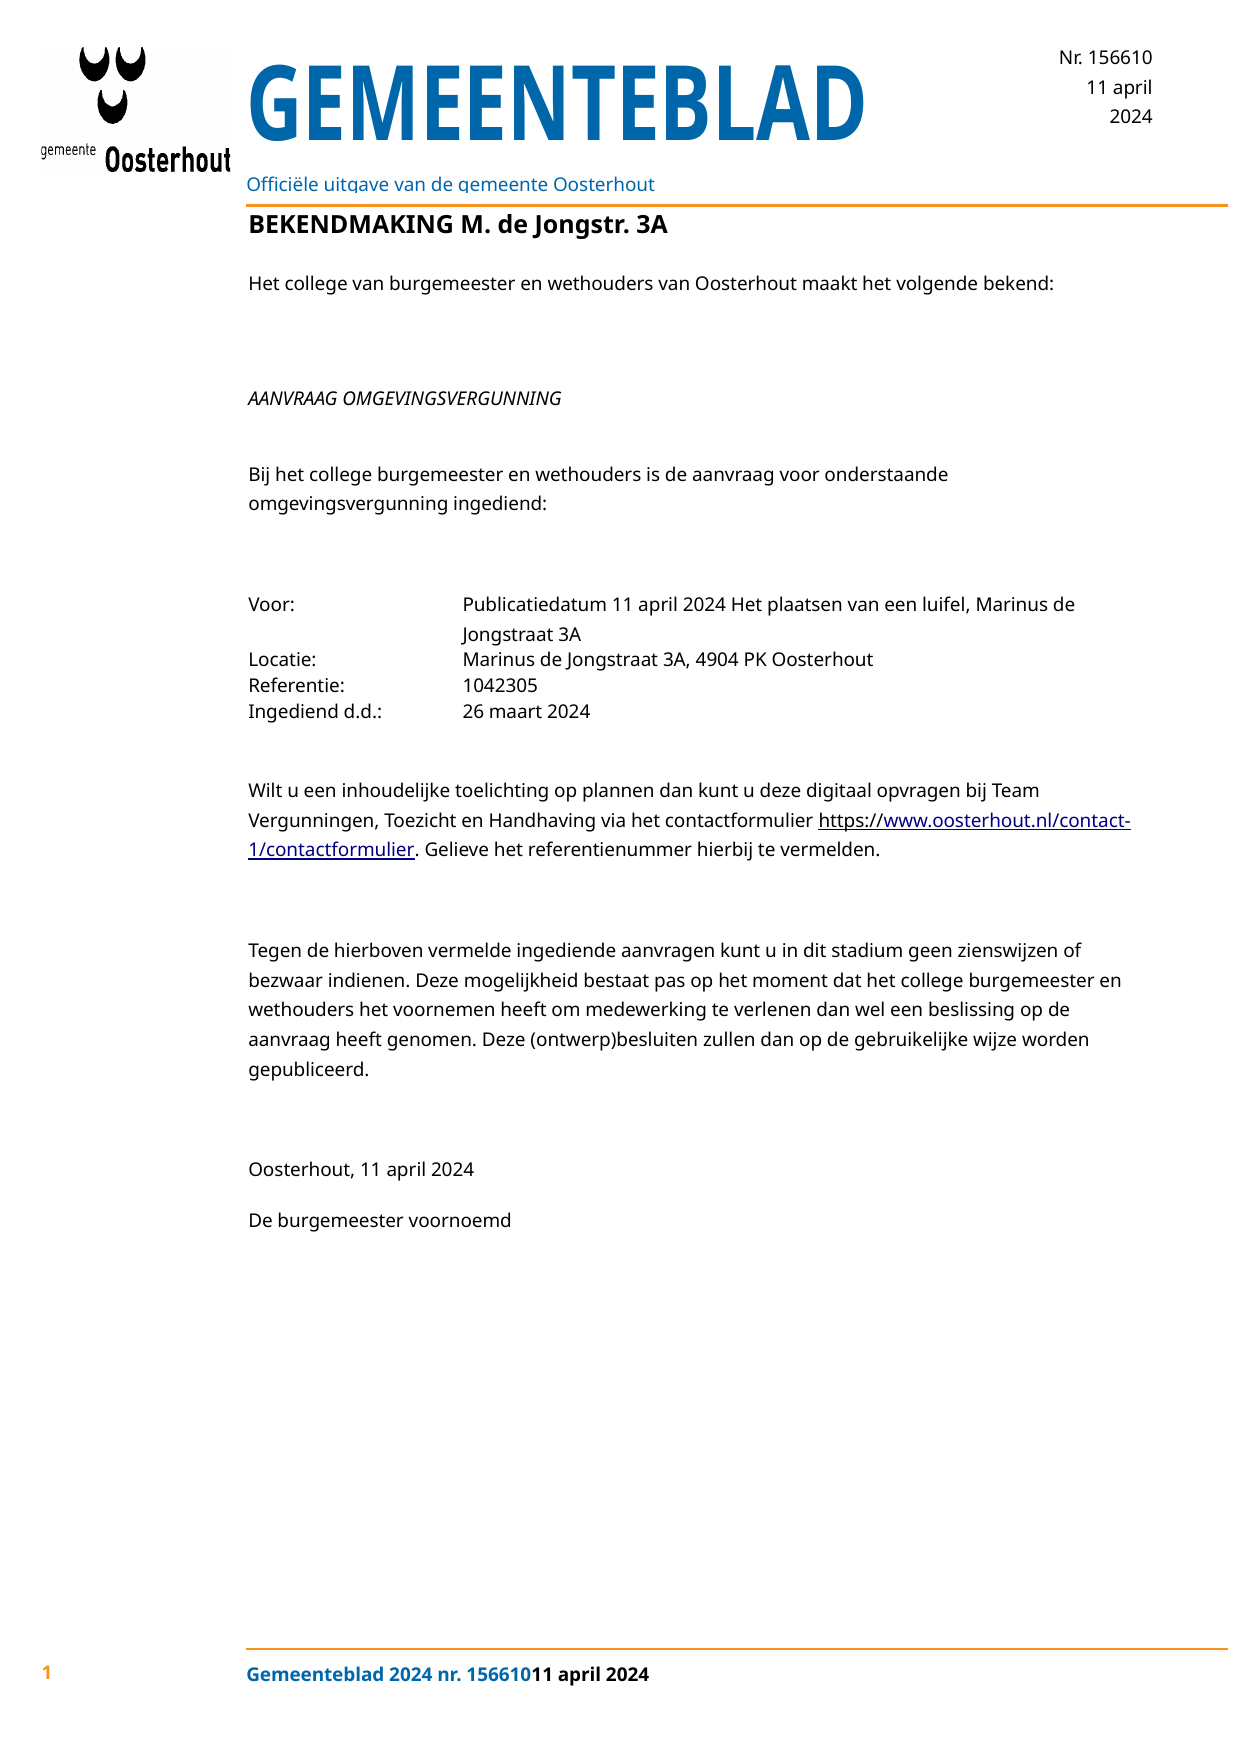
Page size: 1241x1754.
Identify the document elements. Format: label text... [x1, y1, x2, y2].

table_cell 26 maart 2024 [462, 698, 1152, 724]
table_cell Ingediend d.d.: [248, 698, 462, 724]
table_cell Locatie: [248, 647, 462, 672]
text De burgemeester voornoemd [248, 1207, 1152, 1233]
text Wilt u een inhoudelijke toelichting op plannen dan kunt u deze digitaal opvragen bij Team Vergunningen, Toezicht en Handhaving via het contactformulier https://www.oosterhout.nl/contact-1/contactformulier. Gelieve het referentienummer hierbij te vermelden. [248, 777, 1152, 862]
text Het college van burgemeester en wethouders van Oosterhout maakt het volgende bekend: [248, 270, 1152, 296]
text Bij het college burgemeester en wethouders is de aanvraag voor onderstaande omgevingsvergunning ingediend: [248, 461, 1152, 516]
table_cell Marinus de Jongstraat 3A, 4904 PK Oosterhout [462, 647, 1152, 672]
picture [41, 47, 231, 172]
table_cell 1042305 [462, 673, 1152, 698]
table_cell Referentie: [248, 673, 462, 698]
text BEKENDMAKING M. de Jongstr. 3A [248, 207, 1152, 241]
text AANVRAAG OMGEVINGSVERGUNNING [248, 385, 1152, 410]
text Tegen de hierboven vermelde ingediende aanvragen kunt u in dit stadium geen zienswijzen of bezwaar indienen. Deze mogelijkheid bestaat pas op het moment dat het college burgemeester en wethouders het voornemen heeft om medewerking te verlenen dan wel een beslissing op de aanvraag heeft genomen. Deze (ontwerp)besluiten zullen dan op de gebruikelijke wijze worden gepubliceerd. [248, 937, 1152, 1082]
text Oosterhout, 11 april 2024 [248, 1157, 1152, 1182]
table_header Publicatiedatum 11 april 2024 Het plaatsen van een luifel, Marinus de Jongstraat 3A [462, 591, 1152, 647]
table_header Voor: [248, 591, 462, 647]
